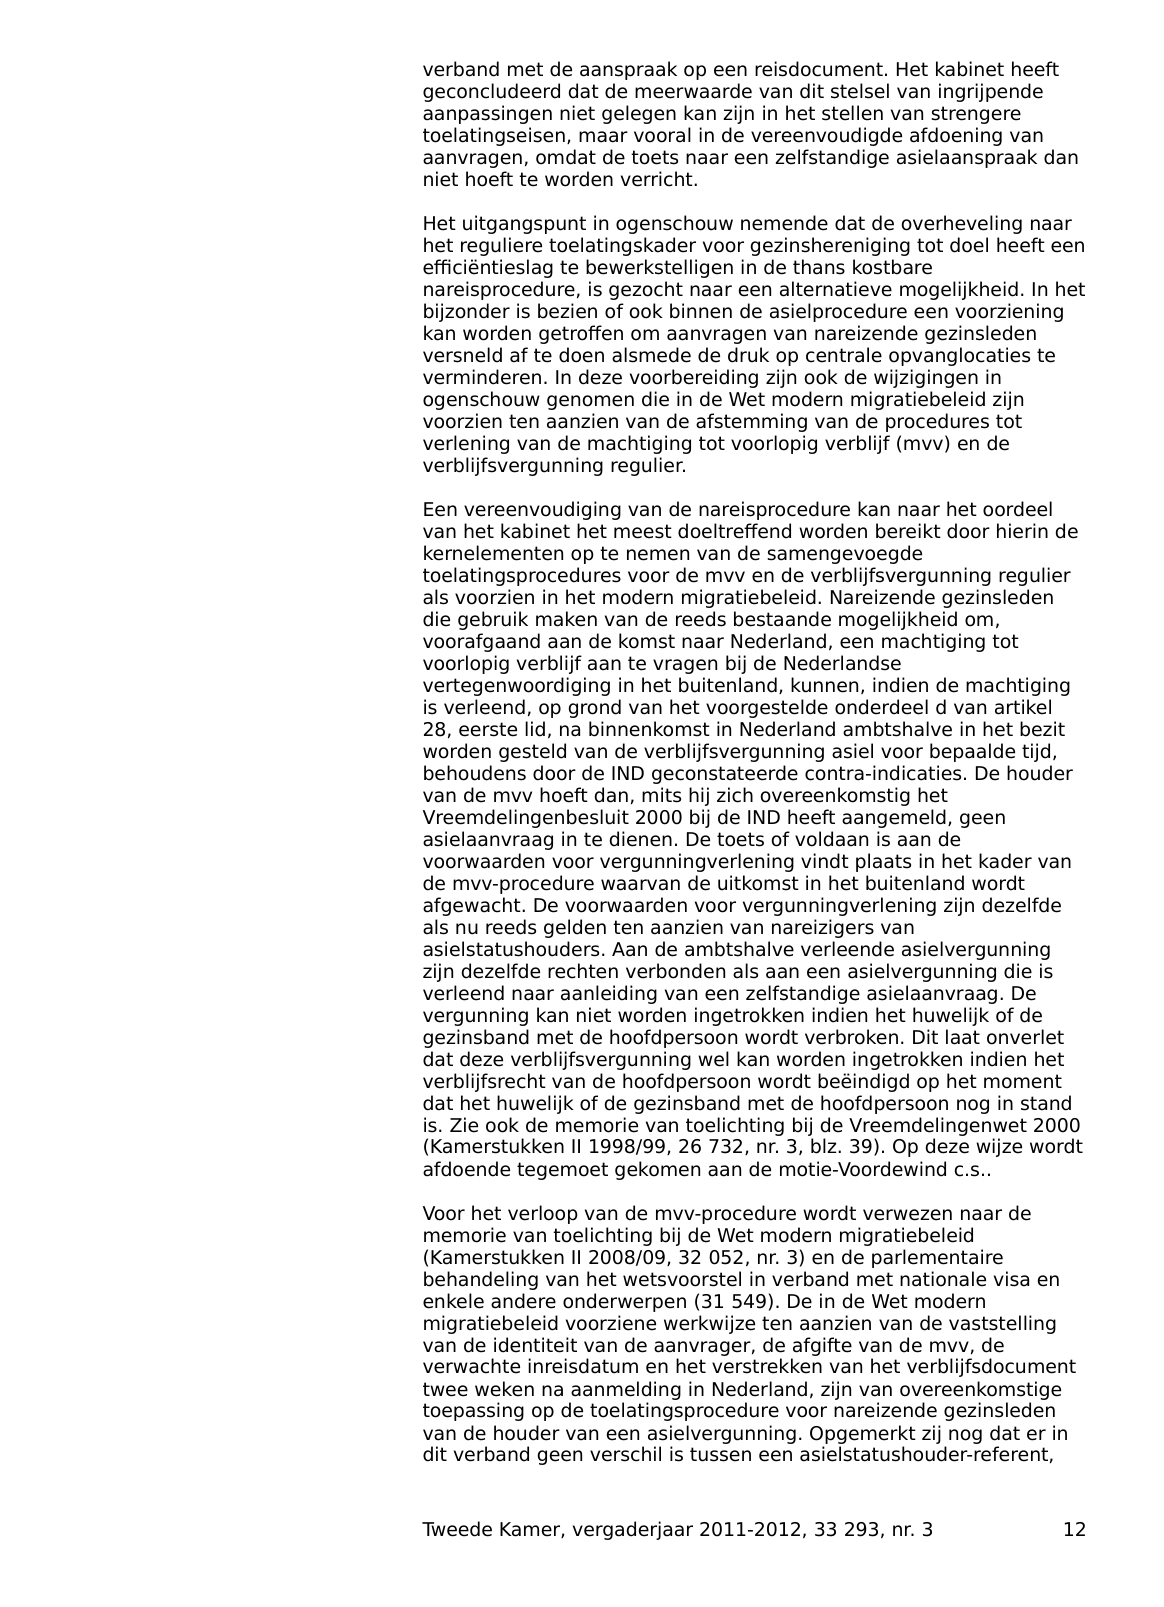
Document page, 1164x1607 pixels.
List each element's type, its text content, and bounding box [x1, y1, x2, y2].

text verband met de aanspraak op een reisdocument. Het kabinet heeft geconcludeerd dat de meerwaarde van dit stelsel van ingrijpende aanpassingen niet gelegen kan zijn in het stellen van strengere toelatingseisen, maar vooral in de vereenvoudigde afdoening van aanvragen, omdat de toets naar een zelfstandige asielaanspraak dan niet hoeft te worden verricht. [422, 59, 1087, 191]
text Het uitgangspunt in ogenschouw nemende dat de overheveling naar het reguliere toelatingskader voor gezinshereniging tot doel heeft een efficiëntieslag te bewerkstelligen in de thans kostbare nareisprocedure, is gezocht naar een alternatieve mogelijkheid. In het bijzonder is bezien of ook binnen de asielprocedure een voorziening kan worden getroffen om aanvragen van nareizende gezinsleden versneld af te doen alsmede de druk op centrale opvanglocaties te verminderen. In deze voorbereiding zijn ook de wijzigingen in ogenschouw genomen die in de Wet modern migratiebeleid zijn voorzien ten aanzien van de afstemming van de procedures tot verlening van de machtiging tot voorlopig verblijf (mvv) en de verblijfsvergunning regulier. [422, 213, 1087, 477]
text Voor het verloop van de mvv-procedure wordt verwezen naar de memorie van toelichting bij de Wet modern migratiebeleid (Kamerstukken II 2008/09, 32 052, nr. 3) en de parlementaire behandeling van het wetsvoorstel in verband met nationale visa en enkele andere onderwerpen (31 549). De in de Wet modern migratiebeleid voorziene werkwijze ten aanzien van de vaststelling van de identiteit van de aanvrager, de afgifte van de mvv, de verwachte inreisdatum en het verstrekken van het verblijfsdocument twee weken na aanmelding in Nederland, zijn van overeenkomstige toepassing op de toelatingsprocedure voor nareizende gezinsleden van de houder van een asielvergunning. Opgemerkt zij nog dat er in dit verband geen verschil is tussen een asielstatushouder-referent, [422, 1203, 1087, 1466]
text Een vereenvoudiging van de nareisprocedure kan naar het oordeel van het kabinet het meest doeltreffend worden bereikt door hierin de kernelementen op te nemen van de samengevoegde toelatingsprocedures voor de mvv en de verblijfsvergunning regulier als voorzien in het modern migratiebeleid. Nareizende gezinsleden die gebruik maken van de reeds bestaande mogelijkheid om, voorafgaand aan de komst naar Nederland, een machtiging tot voorlopig verblijf aan te vragen bij de Nederlandse vertegenwoordiging in het buitenland, kunnen, indien de machtiging is verleend, op grond van het voorgestelde onderdeel d van artikel 28, eerste lid, na binnenkomst in Nederland ambtshalve in het bezit worden gesteld van de verblijfsvergunning asiel voor bepaalde tijd, behoudens door de IND geconstateerde contra-indicaties. De houder van de mvv hoeft dan, mits hij zich overeenkomstig het Vreemdelingenbesluit 2000 bij de IND heeft aangemeld, geen asielaanvraag in te dienen. De toets of voldaan is aan de voorwaarden voor vergunningverlening vindt plaats in het kader van de mvv-procedure waarvan de uitkomst in het buitenland wordt afgewacht. De voorwaarden voor vergunningverlening zijn dezelfde als nu reeds gelden ten aanzien van nareizigers van asielstatushouders. Aan de ambtshalve verleende asielvergunning zijn dezelfde rechten verbonden als aan een asielvergunning die is verleend naar aanleiding van een zelfstandige asielaanvraag. De vergunning kan niet worden ingetrokken indien het huwelijk of de gezinsband met de hoofdpersoon wordt verbroken. Dit laat onverlet dat deze verblijfsvergunning wel kan worden ingetrokken indien het verblijfsrecht van de hoofdpersoon wordt beëindigd op het moment dat het huwelijk of de gezinsband met de hoofdpersoon nog in stand is. Zie ook de memorie van toelichting bij de Vreemdelingenwet 2000 (Kamerstukken II 1998/99, 26 732, nr. 3, blz. 39). Op deze wijze wordt afdoende tegemoet gekomen aan de motie-Voordewind c.s.. [422, 499, 1087, 1180]
